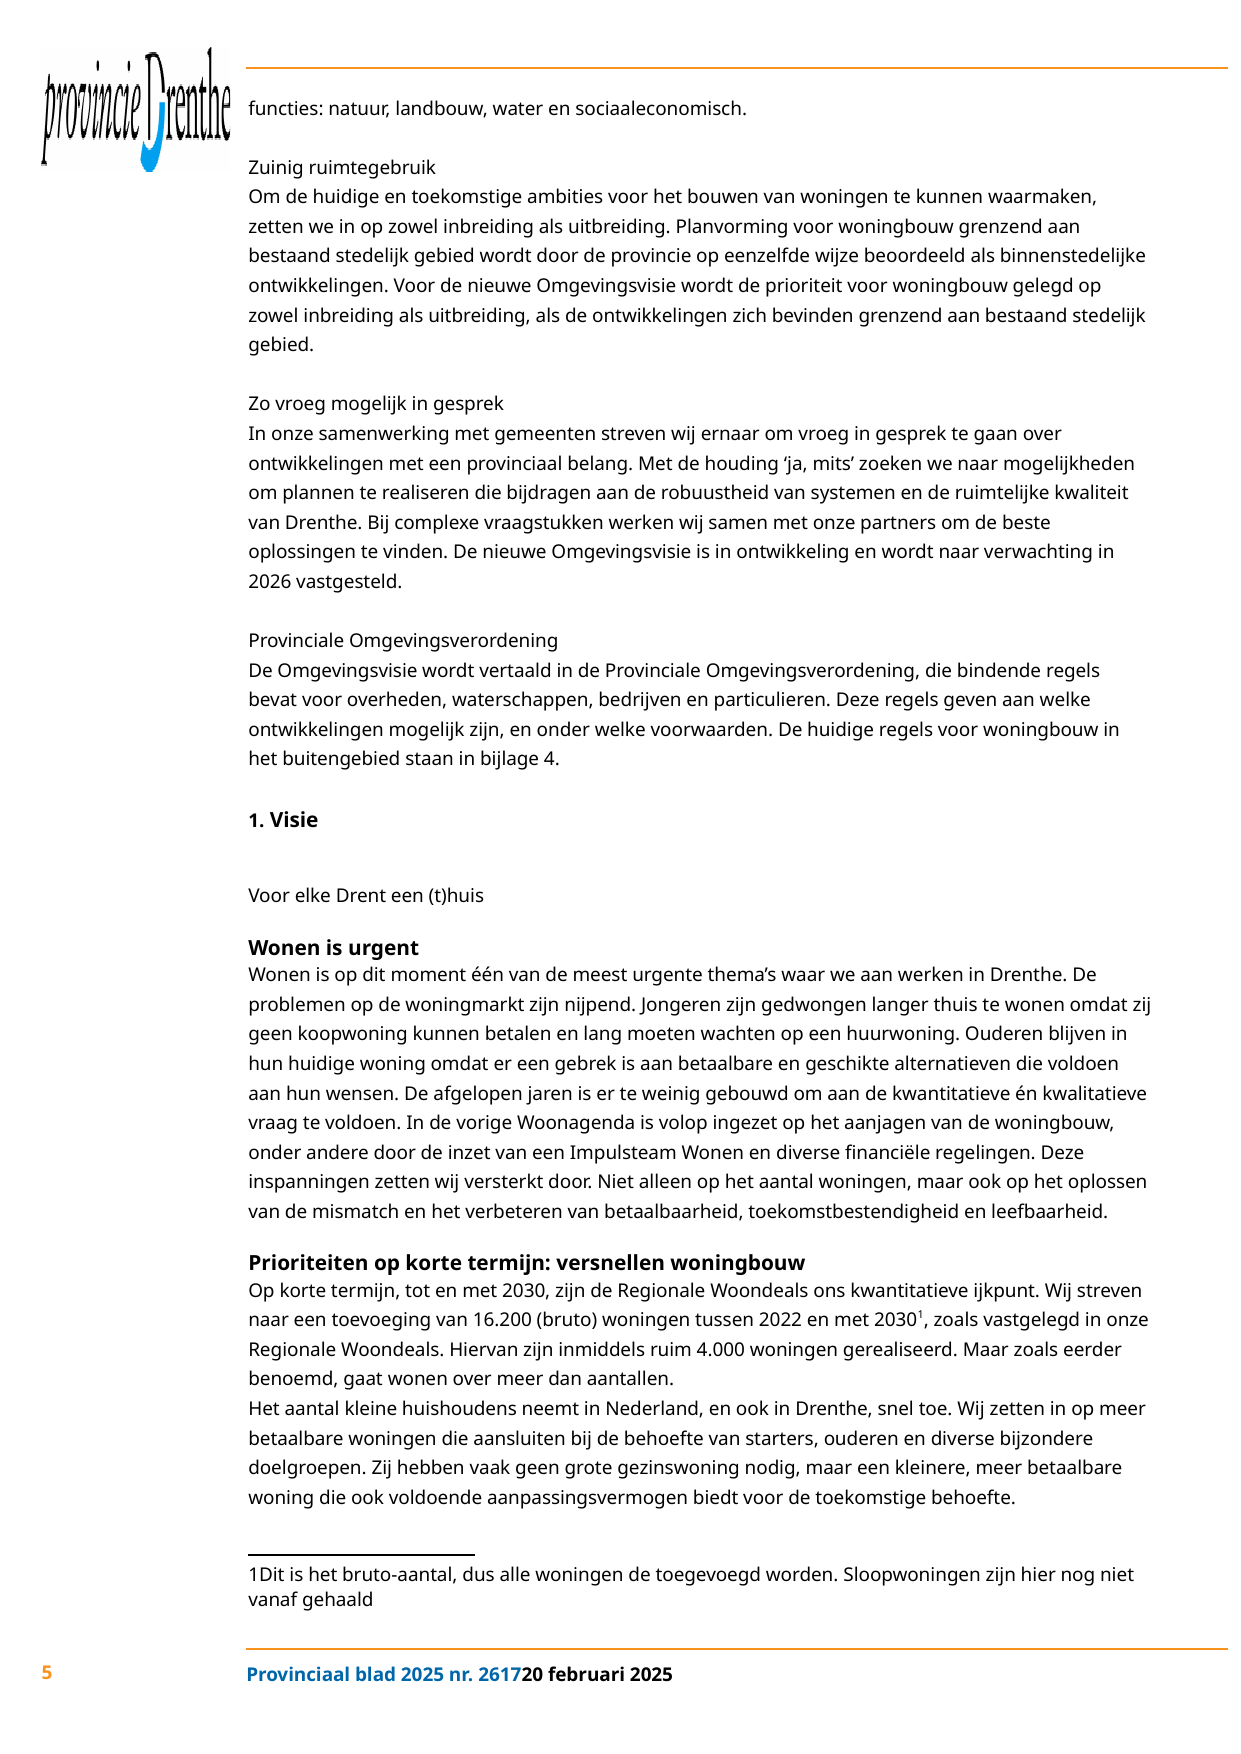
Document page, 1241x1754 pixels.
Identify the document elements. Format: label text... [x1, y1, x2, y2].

text Het aantal kleine huishoudens neemt in Nederland, en ook in Drenthe, snel toe. Wij zetten in op meer betaalbare woningen die aansluiten bij de behoefte van starters, ouderen en diverse bijzondere doelgroepen. Zij hebben vaak geen grote gezinswoning nodig, maar een kleinere, meer betaalbare woning die ook voldoende aanpassingsvermogen biedt voor de toekomstige behoefte. [248, 1395, 1152, 1510]
text Op korte termijn, tot en met 2030, zijn de Regionale Woondeals ons kwantitatieve ijkpunt. Wij streven naar een toevoeging van 16.200 (bruto) woningen tussen 2022 en met 2030, zoals vastgelegd in onze Regionale Woondeals. Hiervan zijn inmiddels ruim 4.000 woningen gerealiseerd. Maar zoals eerder benoemd, gaat wonen over meer dan aantallen. [248, 1277, 1152, 1391]
text Om de huidige en toekomstige ambities voor het bouwen van woningen te kunnen waarmaken, zetten we in op zowel inbreiding als uitbreiding. Planvorming voor woningbouw grenzend aan bestaand stedelijk gebied wordt door de provincie op eenzelfde wijze beoordeeld als binnenstedelijke ontwikkelingen. Voor de nieuwe Omgevingsvisie wordt de prioriteit voor woningbouw gelegd op zowel inbreiding als uitbreiding, als de ontwikkelingen zich bevinden grenzend aan bestaand stedelijk gebied. [248, 183, 1152, 357]
text In onze samenwerking met gemeenten streven wij ernaar om vroeg in gesprek te gaan over ontwikkelingen met een provinciaal belang. Met de houding ‘ja, mits’ zoeken we naar mogelijkheden om plannen te realiseren die bijdragen aan de robuustheid van systemen en de ruimtelijke kwaliteit van Drenthe. Bij complexe vraagstukken werken wij samen met onze partners om de beste oplossingen te vinden. De nieuwe Omgevingsvisie is in ontwikkeling en wordt naar verwachting in 2026 vastgesteld. [248, 420, 1152, 594]
text Dit is het bruto-aantal, dus alle woningen de toegevoegd worden. Sloopwoningen zijn hier nog niet vanaf gehaald [248, 1561, 1152, 1612]
text Zuinig ruimtegebruik [248, 154, 1152, 180]
text 1. Visie [248, 805, 1152, 833]
picture [41, 47, 231, 172]
text Voor elke Drent een (t)huis [248, 882, 1152, 908]
text Provinciale Omgevingsverordening [248, 627, 1152, 653]
text Zo vroeg mogelijk in gesprek [248, 391, 1152, 416]
text De Omgevingsvisie wordt vertaald in de Provinciale Omgevingsverordening, die bindende regels bevat voor overheden, waterschappen, bedrijven en particulieren. Deze regels geven aan welke ontwikkelingen mogelijk zijn, en onder welke voorwaarden. De huidige regels voor woningbouw in het buitengebied staan in bijlage 4. [248, 657, 1152, 771]
text Wonen is op dit moment één van de meest urgente thema’s waar we aan werken in Drenthe. De problemen op de woningmarkt zijn nijpend. Jongeren zijn gedwongen langer thuis te wonen omdat zij geen koopwoning kunnen betalen en lang moeten wachten op een huurwoning. Ouderen blijven in hun huidige woning omdat er een gebrek is aan betaalbare en geschikte alternatieven die voldoen aan hun wensen. De afgelopen jaren is er te weinig gebouwd om aan de kwantitatieve én kwalitatieve vraag te voldoen. In de vorige Woonagenda is volop ingezet op het aanjagen van de woningbouw, onder andere door de inzet van een Impulsteam Wonen en diverse financiële regelingen. Deze inspanningen zetten wij versterkt door. Niet alleen op het aantal woningen, maar ook op het oplossen van de mismatch en het verbeteren van betaalbaarheid, toekomstbestendigheid en leefbaarheid. [248, 961, 1152, 1224]
text Wonen is urgent [248, 933, 1152, 961]
text functies: natuur, landbouw, water en sociaaleconomisch. [248, 95, 1152, 121]
text Prioriteiten op korte termijn: versnellen woningbouw [248, 1248, 1152, 1277]
